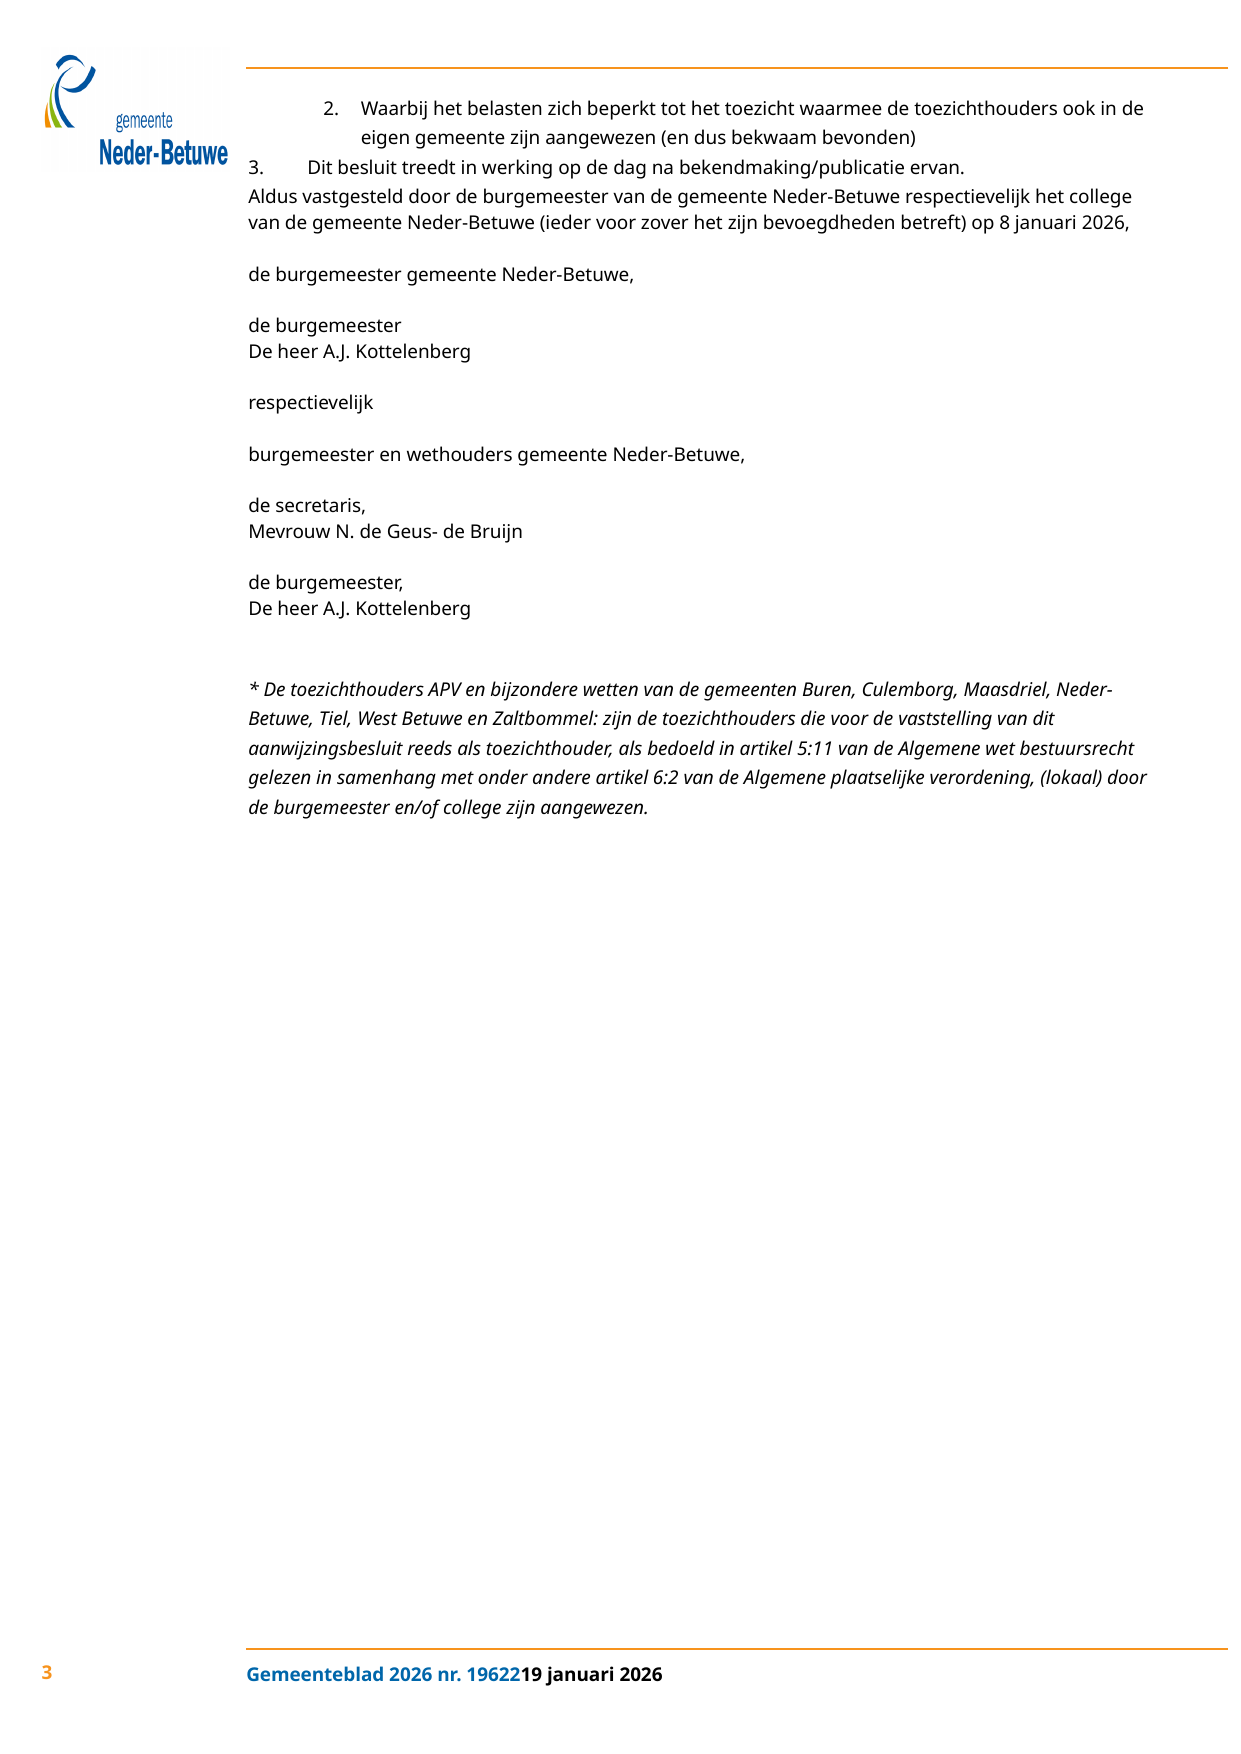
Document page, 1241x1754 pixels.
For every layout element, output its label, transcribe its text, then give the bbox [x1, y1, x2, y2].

text De heer A.J. Kottelenberg [248, 338, 1152, 364]
text de burgemeester gemeente Neder-Betuwe, [248, 261, 1152, 286]
text burgemeester en wethouders gemeente Neder-Betuwe, [248, 441, 1152, 467]
text de secretaris, [248, 492, 1152, 518]
text * De toezichthouders APV en bijzondere wetten van de gemeenten Buren, Culemborg, Maasdriel, Neder-Betuwe, Tiel, West Betuwe en Zaltbommel: zijn de toezichthouders die voor de vaststelling van dit aanwijzingsbesluit reeds als toezichthouder, als bedoeld in artikel 5:11 van de Algemene wet bestuursrecht gelezen in samenhang met onder andere artikel 6:2 van de Algemene plaatselijke verordening, (lokaal) door de burgemeester en/of college zijn aangewezen. [248, 676, 1152, 820]
text respectievelijk [248, 389, 1152, 415]
picture [41, 47, 231, 172]
text Mevrouw N. de Geus- de Bruijn [248, 518, 1152, 544]
list Waarbij het belasten zich beperkt tot het toezicht waarmee de toezichthouders ook in de eigen gemeente zijn aangewezen (en dus bekwaam bevonden) [323, 95, 1152, 150]
text De heer A.J. Kottelenberg [248, 595, 1152, 621]
list Dit besluit treedt in werking op de dag na bekendmaking/publicatie ervan. [248, 154, 1152, 180]
text de burgemeester [248, 312, 1152, 338]
text Aldus vastgesteld door de burgemeester van de gemeente Neder-Betuwe respectievelijk het college van de gemeente Neder-Betuwe (ieder voor zover het zijn bevoegdheden betreft) op 8 januari 2026, [248, 183, 1152, 235]
text de burgemeester, [248, 569, 1152, 595]
